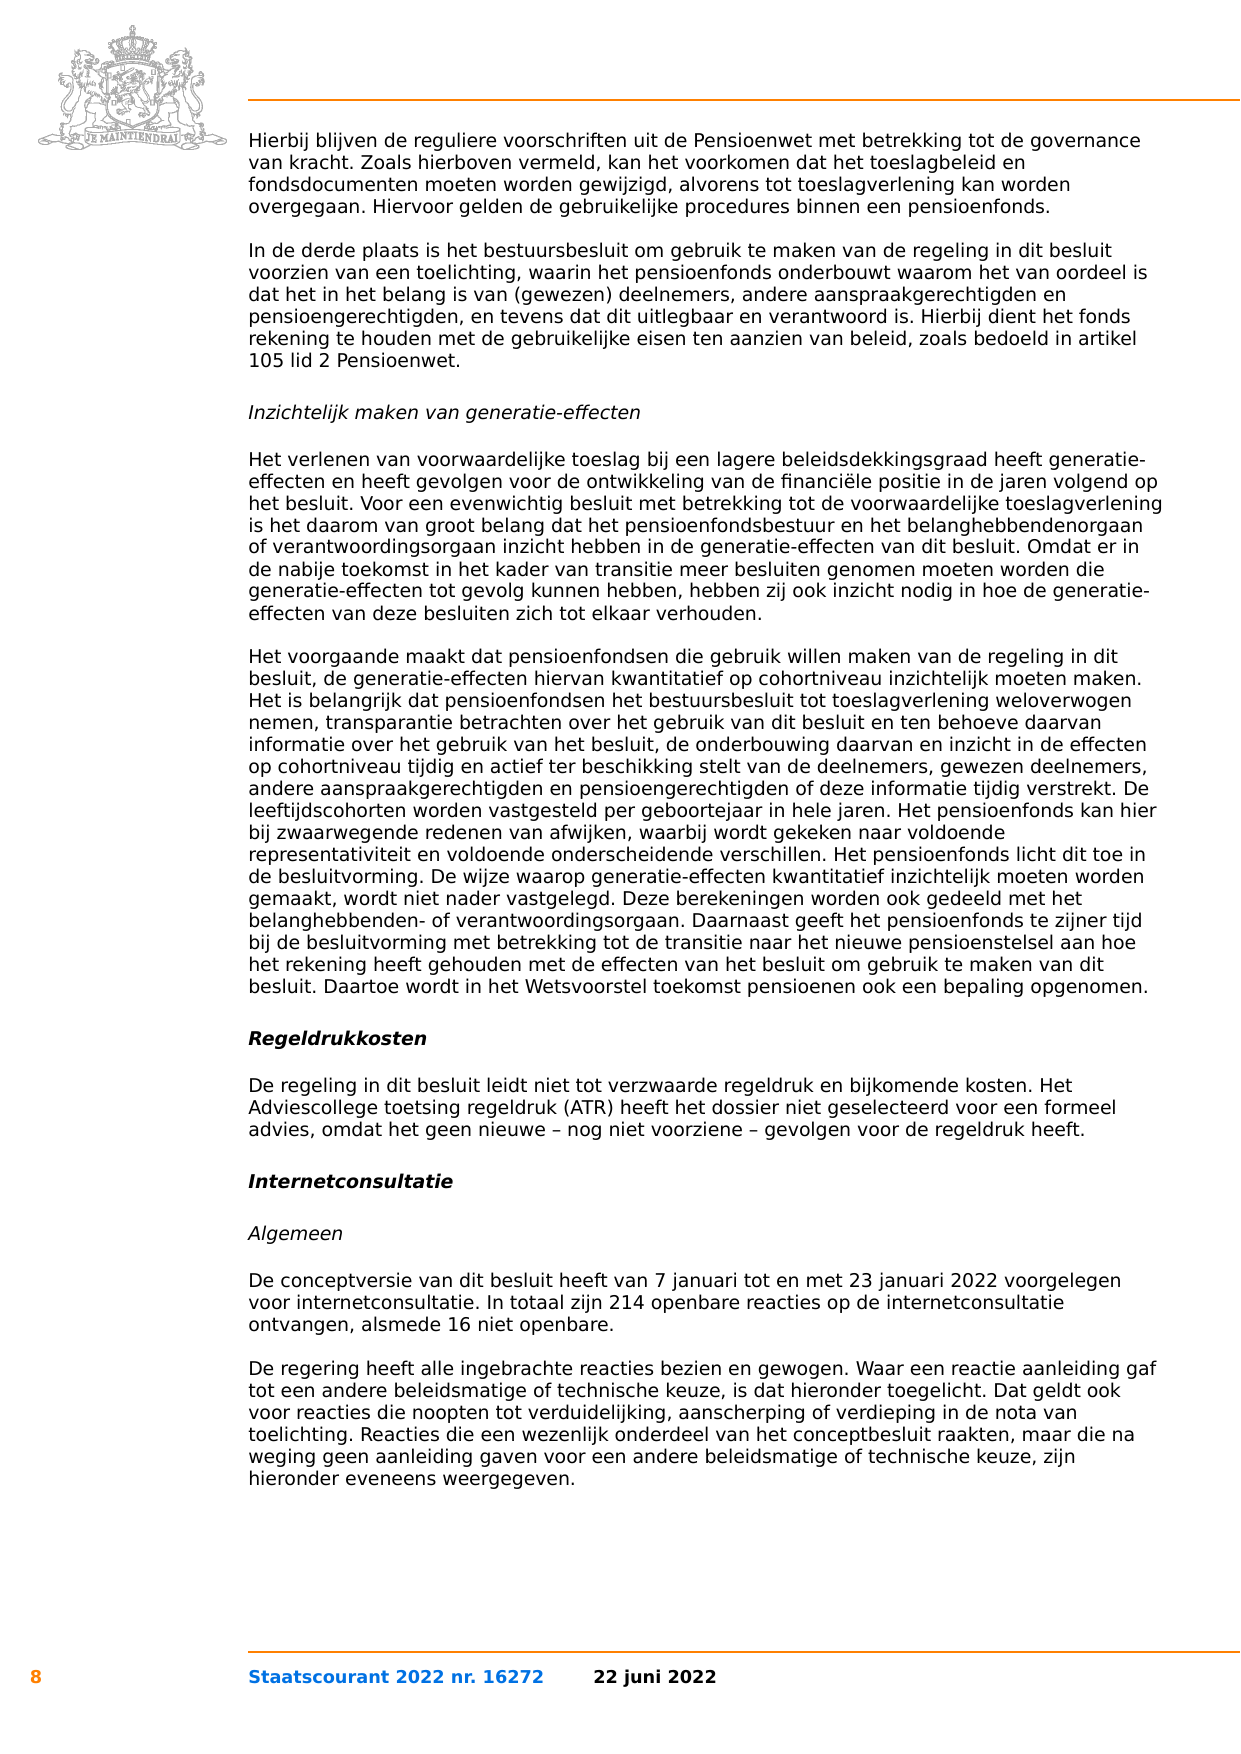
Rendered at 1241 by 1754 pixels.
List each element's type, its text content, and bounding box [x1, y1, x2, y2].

picture [38, 25, 227, 150]
subtitle Inzichtelijk maken van generatie-effecten [248, 402, 1163, 423]
subtitle Algemeen [248, 1223, 1163, 1245]
text In de derde plaats is het bestuursbesluit om gebruik te maken van de regeling in dit besluit voorzien van een toelichting, waarin het pensioenfonds onderbouwt waarom het van oordeel is dat het in het belang is van (gewezen) deelnemers, andere aanspraakgerechtigden en pensioengerechtigden, en tevens dat dit uitlegbaar en verantwoord is. Hierbij dient het fonds rekening te houden met de gebruikelijke eisen ten aanzien van beleid, zoals bedoeld in artikel 105 lid 2 Pensioenwet. [248, 240, 1163, 372]
text Hierbij blijven de reguliere voorschriften uit de Pensioenwet met betrekking tot de governance van kracht. Zoals hierboven vermeld, kan het voorkomen dat het toeslagbeleid en fondsdocumenten moeten worden gewijzigd, alvorens tot toeslagverlening kan worden overgegaan. Hiervoor gelden de gebruikelijke procedures binnen een pensioenfonds. [248, 130, 1163, 218]
text Het voorgaande maakt dat pensioenfondsen die gebruik willen maken van de regeling in dit besluit, de generatie-effecten hiervan kwantitatief op cohortniveau inzichtelijk moeten maken. Het is belangrijk dat pensioenfondsen het bestuursbesluit tot toeslagverlening weloverwogen nemen, transparantie betrachten over het gebruik van dit besluit en ten behoeve daarvan informatie over het gebruik van het besluit, de onderbouwing daarvan en inzicht in de effecten op cohortniveau tijdig en actief ter beschikking stelt van de deelnemers, gewezen deelnemers, andere aanspraakgerechtigden en pensioengerechtigden of deze informatie tijdig verstrekt. De leeftijdscohorten worden vastgesteld per geboortejaar in hele jaren. Het pensioenfonds kan hier bij zwaarwegende redenen van afwijken, waarbij wordt gekeken naar voldoende representativiteit en voldoende onderscheidende verschillen. Het pensioenfonds licht dit toe in de besluitvorming. De wijze waarop generatie-effecten kwantitatief inzichtelijk moeten worden gemaakt, wordt niet nader vastgelegd. Deze berekeningen worden ook gedeeld met het belanghebbenden- of verantwoordingsorgaan. Daarnaast geeft het pensioenfonds te zijner tijd bij de besluitvorming met betrekking tot de transitie naar het nieuwe pensioenstelsel aan hoe het rekening heeft gehouden met de effecten van het besluit om gebruik te maken van dit besluit. Daartoe wordt in het Wetsvoorstel toekomst pensioenen ook een bepaling opgenomen. [248, 646, 1163, 998]
subtitle Internetconsultatie [248, 1171, 1163, 1193]
subtitle Regeldrukkosten [248, 1028, 1163, 1050]
text De regering heeft alle ingebrachte reacties bezien en gewogen. Waar een reactie aanleiding gaf tot een andere beleidsmatige of technische keuze, is dat hieronder toegelicht. Dat geldt ook voor reacties die noopten tot verduidelijking, aanscherping of verdieping in de nota van toelichting. Reacties die een wezenlijk onderdeel van het conceptbesluit raakten, maar die na weging geen aanleiding gaven voor een andere beleidsmatige of technische keuze, zijn hieronder eveneens weergegeven. [248, 1358, 1163, 1489]
text De conceptversie van dit besluit heeft van 7 januari tot en met 23 januari 2022 voorgelegen voor internetconsultatie. In totaal zijn 214 openbare reacties op de internetconsultatie ontvangen, alsmede 16 niet openbare. [248, 1270, 1163, 1336]
text Het verlenen van voorwaardelijke toeslag bij een lagere beleidsdekkingsgraad heeft generatie-effecten en heeft gevolgen voor de ontwikkeling van de financiële positie in de jaren volgend op het besluit. Voor een evenwichtig besluit met betrekking tot de voorwaardelijke toeslagverlening is het daarom van groot belang dat het pensioenfondsbestuur en het belanghebbendenorgaan of verantwoordingsorgaan inzicht hebben in de generatie-effecten van dit besluit. Omdat er in de nabije toekomst in het kader van transitie meer besluiten genomen moeten worden die generatie-effecten tot gevolg kunnen hebben, hebben zij ook inzicht nodig in hoe de generatie-effecten van deze besluiten zich tot elkaar verhouden. [248, 448, 1163, 624]
text De regeling in dit besluit leidt niet tot verzwaarde regeldruk en bijkomende kosten. Het Adviescollege toetsing regeldruk (ATR) heeft het dossier niet geselecteerd voor een formeel advies, omdat het geen nieuwe – nog niet voorziene – gevolgen voor de regeldruk heeft. [248, 1075, 1163, 1141]
